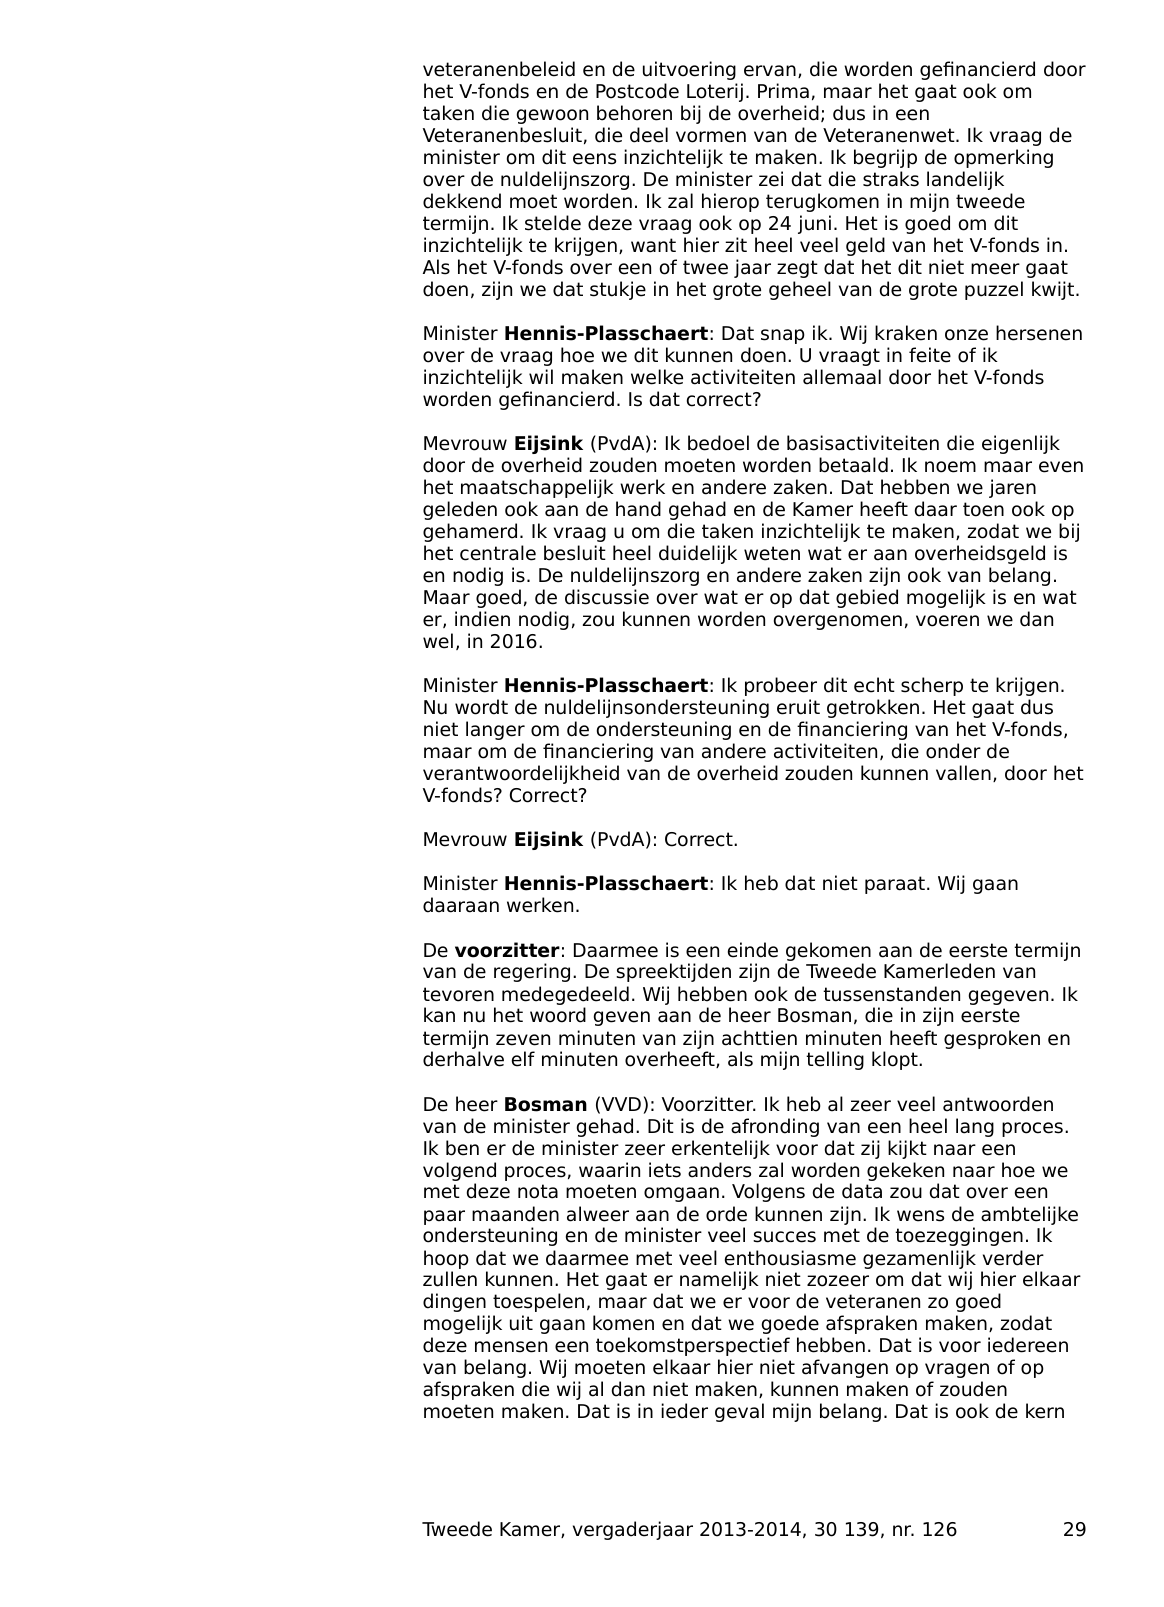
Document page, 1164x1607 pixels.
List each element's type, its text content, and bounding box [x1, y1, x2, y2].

text De heer Bosman (VVD): Voorzitter. Ik heb al zeer veel antwoorden van de minister gehad. Dit is de afronding van een heel lang proces. Ik ben er de minister zeer erkentelijk voor dat zij kijkt naar een volgend proces, waarin iets anders zal worden gekeken naar hoe we met deze nota moeten omgaan. Volgens de data zou dat over een paar maanden alweer aan de orde kunnen zijn. Ik wens de ambtelijke ondersteuning en de minister veel succes met de toezeggingen. Ik hoop dat we daarmee met veel enthousiasme gezamenlijk verder zullen kunnen. Het gaat er namelijk niet zozeer om dat wij hier elkaar dingen toespelen, maar dat we er voor de veteranen zo goed mogelijk uit gaan komen en dat we goede afspraken maken, zodat deze mensen een toekomstperspectief hebben. Dat is voor iedereen van belang. Wij moeten elkaar hier niet afvangen op vragen of op afspraken die wij al dan niet maken, kunnen maken of zouden moeten maken. Dat is in ieder geval mijn belang. Dat is ook de kern [422, 1093, 1087, 1423]
text Mevrouw Eijsink (PvdA): Correct. [422, 829, 1087, 851]
text veteranenbeleid en de uitvoering ervan, die worden gefinancierd door het V-fonds en de Postcode Loterij. Prima, maar het gaat ook om taken die gewoon behoren bij de overheid; dus in een Veteranenbesluit, die deel vormen van de Veteranenwet. Ik vraag de minister om dit eens inzichtelijk te maken. Ik begrijp de opmerking over de nuldelijnszorg. De minister zei dat die straks landelijk dekkend moet worden. Ik zal hierop terugkomen in mijn tweede termijn. Ik stelde deze vraag ook op 24 juni. Het is goed om dit inzichtelijk te krijgen, want hier zit heel veel geld van het V-fonds in. Als het V-fonds over een of twee jaar zegt dat het dit niet meer gaat doen, zijn we dat stukje in het grote geheel van de grote puzzel kwijt. [422, 59, 1087, 301]
text Minister Hennis-Plasschaert: Ik probeer dit echt scherp te krijgen. Nu wordt de nuldelijnsondersteuning eruit getrokken. Het gaat dus niet langer om de ondersteuning en de financiering van het V-fonds, maar om de financiering van andere activiteiten, die onder de verantwoordelijkheid van de overheid zouden kunnen vallen, door het V-fonds? Correct? [422, 675, 1087, 807]
text De voorzitter: Daarmee is een einde gekomen aan de eerste termijn van de regering. De spreektijden zijn de Tweede Kamerleden van tevoren medegedeeld. Wij hebben ook de tussenstanden gegeven. Ik kan nu het woord geven aan de heer Bosman, die in zijn eerste termijn zeven minuten van zijn achttien minuten heeft gesproken en derhalve elf minuten overheeft, als mijn telling klopt. [422, 939, 1087, 1071]
text Minister Hennis-Plasschaert: Dat snap ik. Wij kraken onze hersenen over de vraag hoe we dit kunnen doen. U vraagt in feite of ik inzichtelijk wil maken welke activiteiten allemaal door het V-fonds worden gefinancierd. Is dat correct? [422, 323, 1087, 411]
text Minister Hennis-Plasschaert: Ik heb dat niet paraat. Wij gaan daaraan werken. [422, 873, 1087, 917]
text Mevrouw Eijsink (PvdA): Ik bedoel de basisactiviteiten die eigenlijk door de overheid zouden moeten worden betaald. Ik noem maar even het maatschappelijk werk en andere zaken. Dat hebben we jaren geleden ook aan de hand gehad en de Kamer heeft daar toen ook op gehamerd. Ik vraag u om die taken inzichtelijk te maken, zodat we bij het centrale besluit heel duidelijk weten wat er aan overheidsgeld is en nodig is. De nuldelijnszorg en andere zaken zijn ook van belang. Maar goed, de discussie over wat er op dat gebied mogelijk is en wat er, indien nodig, zou kunnen worden overgenomen, voeren we dan wel, in 2016. [422, 433, 1087, 653]
